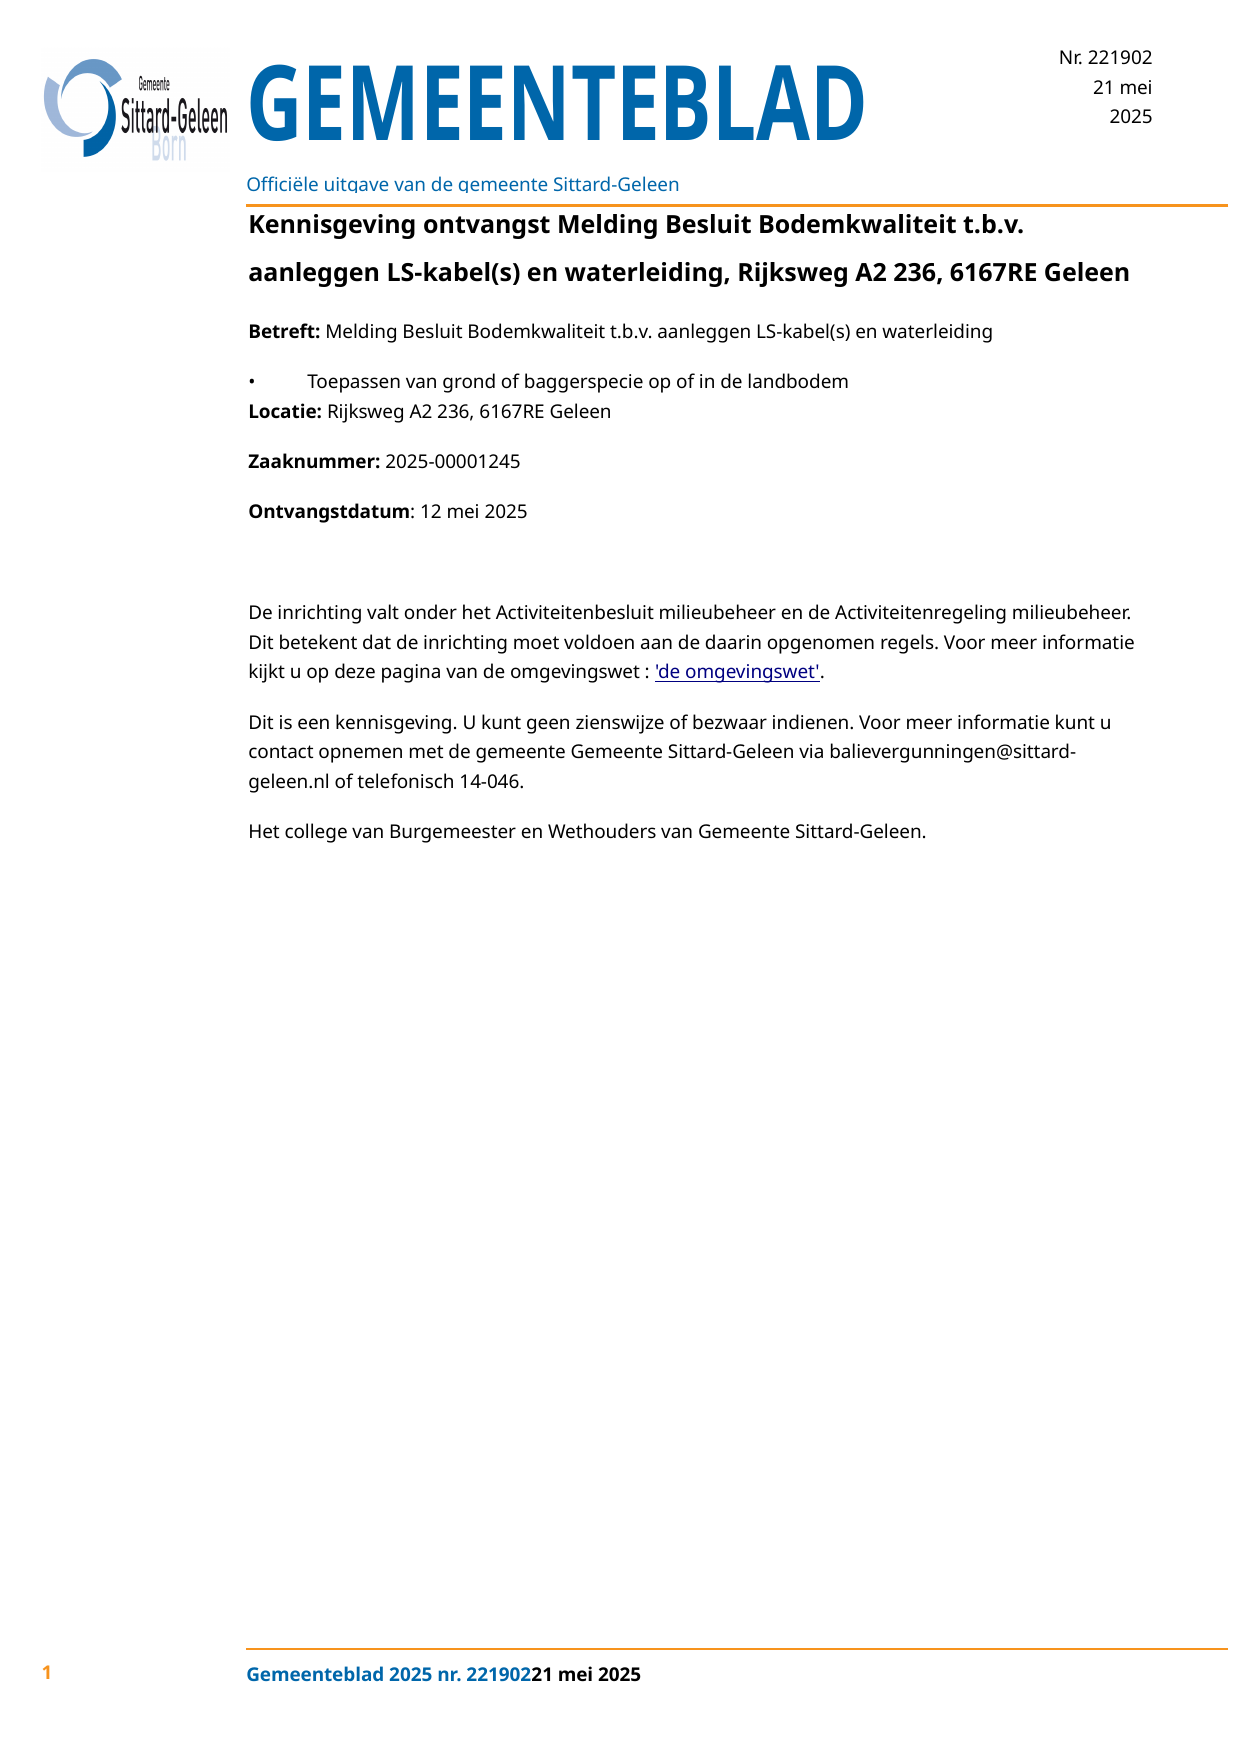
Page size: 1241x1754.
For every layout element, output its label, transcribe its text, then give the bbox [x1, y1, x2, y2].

text Dit is een kennisgeving. U kunt geen zienswijze of bezwaar indienen. Voor meer informatie kunt u contact opnemen met de gemeente Gemeente Sittard-Geleen via balievergunningen@sittard-geleen.nl of telefonisch 14-046. [248, 709, 1152, 794]
text Betreft: Melding Besluit Bodemkwaliteit t.b.v. aanleggen LS-kabel(s) en waterleiding [248, 318, 1152, 344]
text Locatie: Rijksweg A2 236, 6167RE Geleen [248, 398, 1152, 424]
text De inrichting valt onder het Activiteitenbesluit milieubeheer en de Activiteitenregeling milieubeheer. Dit betekent dat de inrichting moet voldoen aan de daarin opgenomen regels. Voor meer informatie kijkt u op deze pagina van de omgevingswet : 'de omgevingswet'. [248, 599, 1152, 684]
text Kennisgeving ontvangst Melding Besluit Bodemkwaliteit t.b.v. aanleggen LS-kabel(s) en waterleiding, Rijksweg A2 236, 6167RE Geleen [248, 207, 1152, 288]
picture [41, 47, 231, 172]
text Zaaknummer: 2025-00001245 [248, 448, 1152, 474]
text Ontvangstdatum: 12 mei 2025 [248, 499, 1152, 524]
text Het college van Burgemeester en Wethouders van Gemeente Sittard-Geleen. [248, 819, 1152, 844]
list Toepassen van grond of baggerspecie op of in de landbodem [248, 368, 1152, 394]
